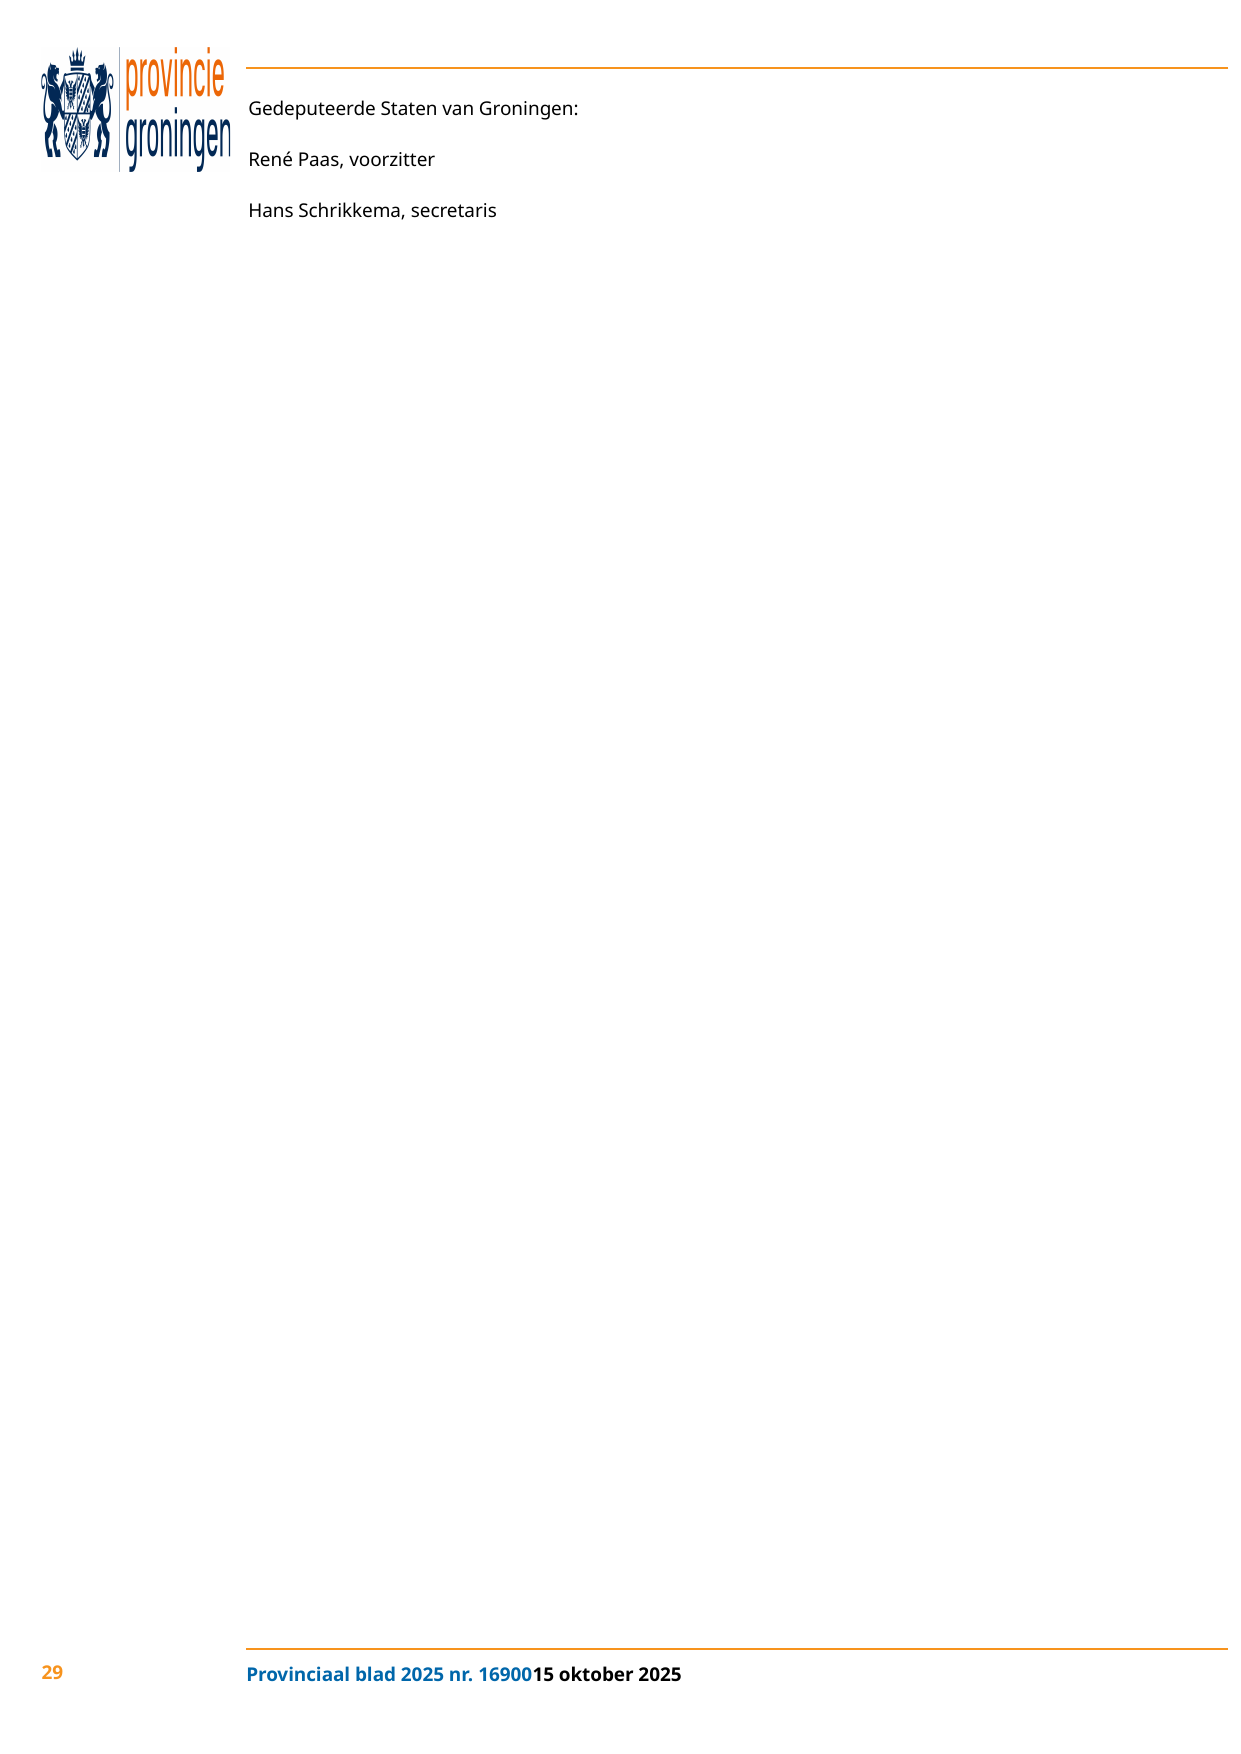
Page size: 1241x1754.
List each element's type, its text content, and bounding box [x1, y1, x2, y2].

picture [41, 47, 231, 172]
text René Paas, voorzitter [248, 146, 1152, 172]
text Gedeputeerde Staten van Groningen: [248, 95, 1152, 121]
text Hans Schrikkema, secretaris [248, 198, 1152, 223]
